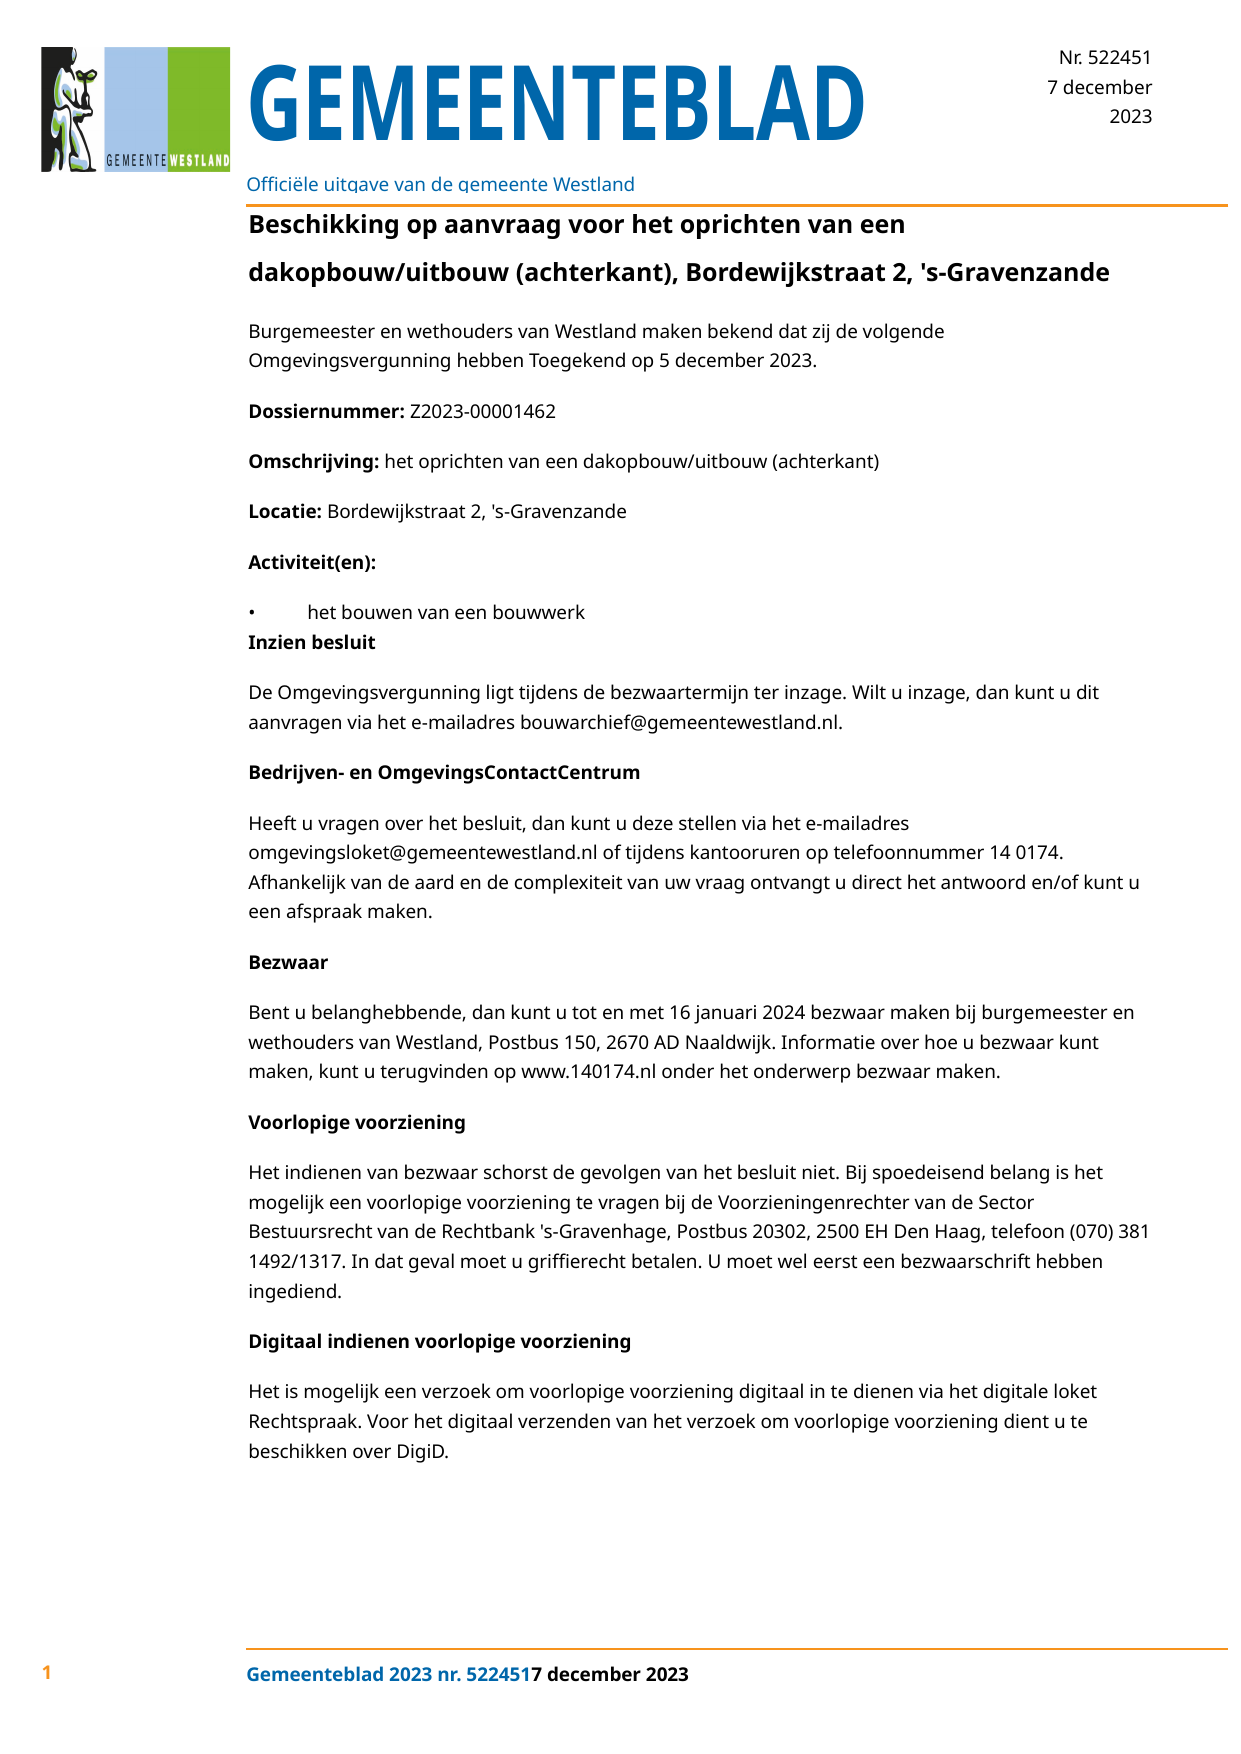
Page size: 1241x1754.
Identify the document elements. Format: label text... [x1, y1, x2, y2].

text Bedrijven- en OmgevingsContactCentrum [248, 759, 1152, 785]
text Bent u belanghebbende, dan kunt u tot en met 16 januari 2024 bezwaar maken bij burgemeester en wethouders van Westland, Postbus 150, 2670 AD Naaldwijk. Informatie over hoe u bezwaar kunt maken, kunt u terugvinden op www.140174.nl onder het onderwerp bezwaar maken. [248, 999, 1152, 1084]
text Burgemeester en wethouders van Westland maken bekend dat zij de volgende Omgevingsvergunning hebben Toegekend op 5 december 2023. [248, 318, 1152, 373]
text Omschrijving: het oprichten van een dakopbouw/uitbouw (achterkant) [248, 448, 1152, 474]
text Digitaal indienen voorlopige voorziening [248, 1328, 1152, 1354]
text Voorlopige voorziening [248, 1109, 1152, 1135]
picture [41, 47, 231, 172]
text Locatie: Bordewijkstraat 2, 's-Gravenzande [248, 499, 1152, 524]
text De Omgevingsvergunning ligt tijdens de bezwaartermijn ter inzage. Wilt u inzage, dan kunt u dit aanvragen via het e-mailadres bouwarchief@gemeentewestland.nl. [248, 679, 1152, 735]
text Heeft u vragen over het besluit, dan kunt u deze stellen via het e-mailadres omgevingsloket@gemeentewestland.nl of tijdens kantooruren op telefoonnummer 14 0174. Afhankelijk van de aard en de complexiteit van uw vraag ontvangt u direct het antwoord en/of kunt u een afspraak maken. [248, 810, 1152, 924]
text Activiteit(en): [248, 549, 1152, 575]
list het bouwen van een bouwwerk [248, 599, 1152, 625]
text Dossiernummer: Z2023-00001462 [248, 398, 1152, 424]
text Het is mogelijk een verzoek om voorlopige voorziening digitaal in te dienen via het digitale loket Rechtspraak. Voor het digitaal verzenden van het verzoek om voorlopige voorziening dient u te beschikken over DigiD. [248, 1379, 1152, 1464]
text Inzien besluit [248, 629, 1152, 655]
text Bezwaar [248, 949, 1152, 975]
text Het indienen van bezwaar schorst de gevolgen van het besluit niet. Bij spoedeisend belang is het mogelijk een voorlopige voorziening te vragen bij de Voorzieningenrechter van de Sector Bestuursrecht van de Rechtbank 's-Gravenhage, Postbus 20302, 2500 EH Den Haag, telefoon (070) 381 1492/1317. In dat geval moet u griffierecht betalen. U moet wel eerst een bezwaarschrift hebben ingediend. [248, 1159, 1152, 1304]
text Beschikking op aanvraag voor het oprichten van een dakopbouw/uitbouw (achterkant), Bordewijkstraat 2, 's-Gravenzande [248, 207, 1152, 288]
